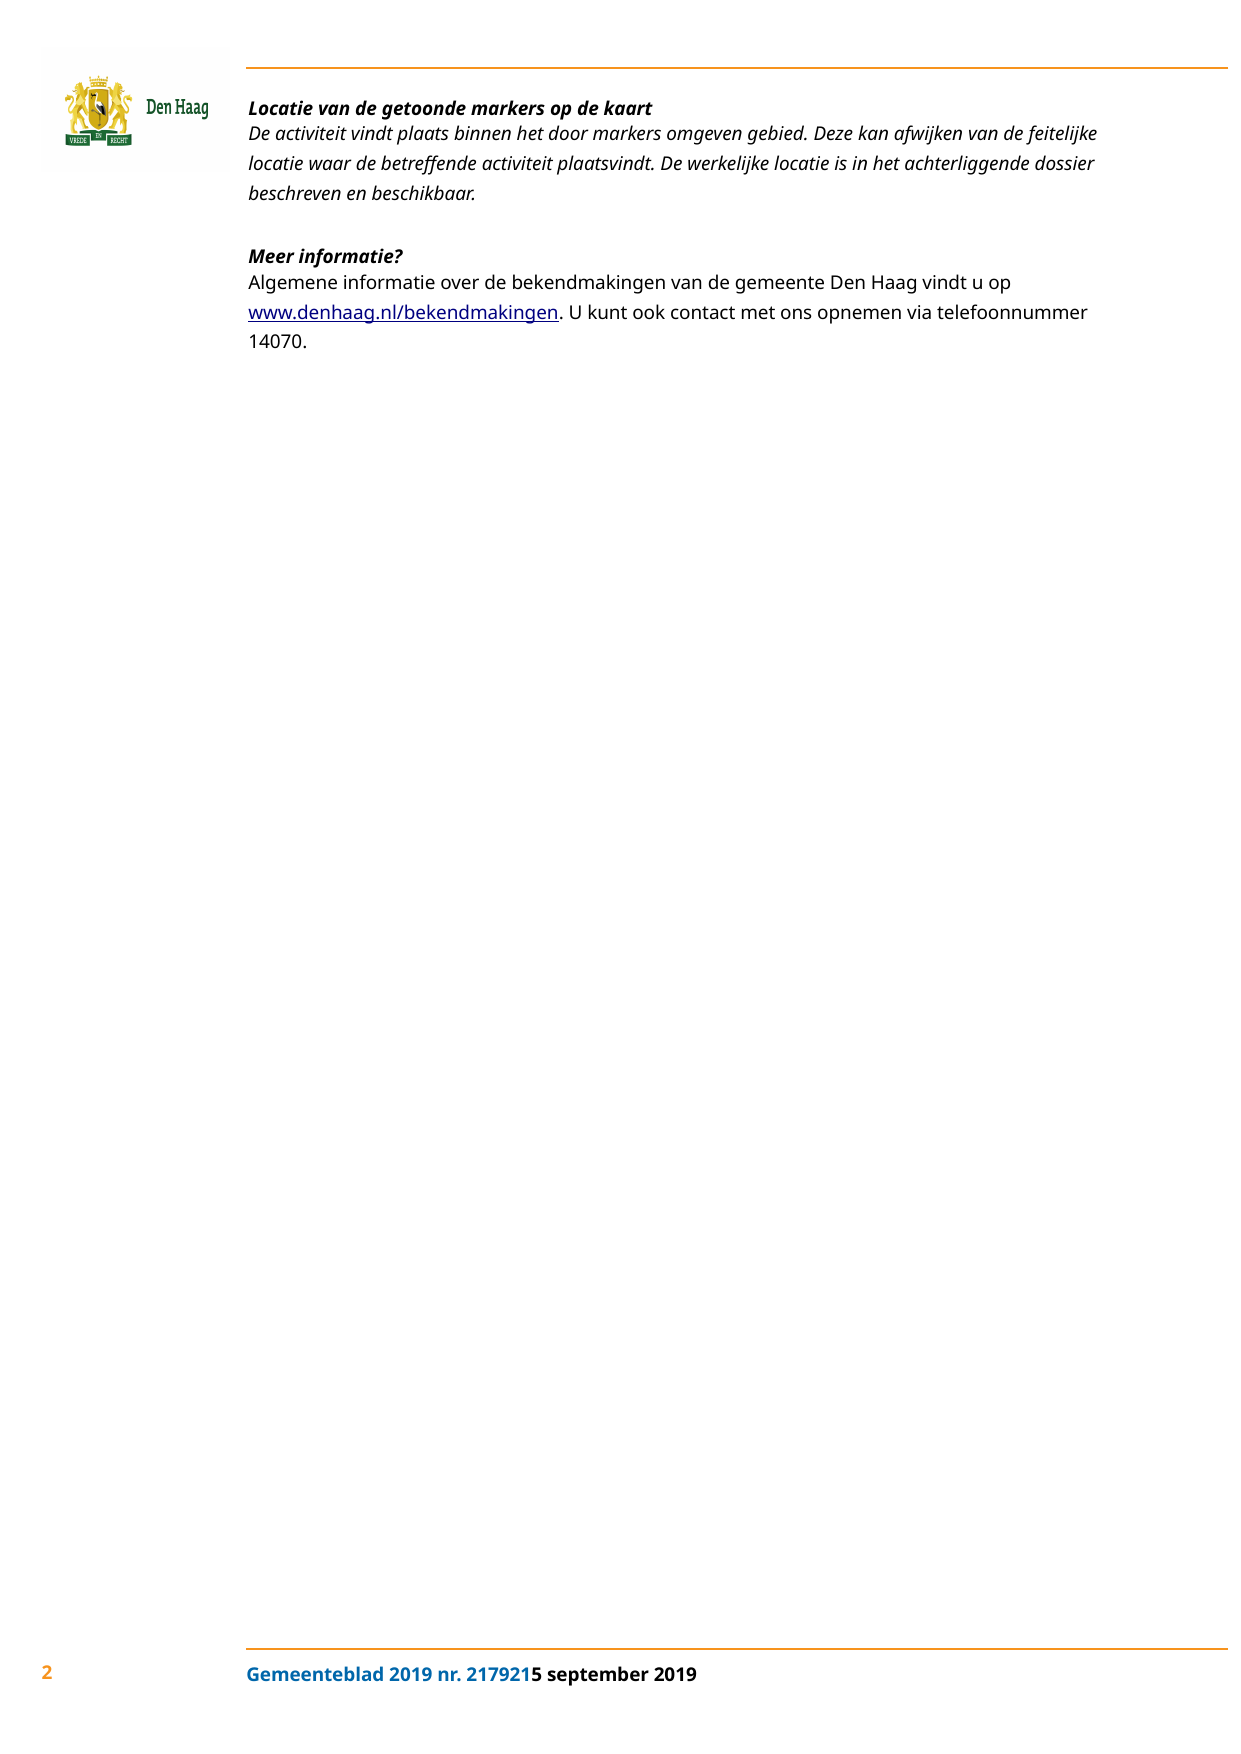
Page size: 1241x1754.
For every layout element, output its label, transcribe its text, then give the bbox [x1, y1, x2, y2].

text Algemene informatie over de bekendmakingen van de gemeente Den Haag vindt u op www.denhaag.nl/bekendmakingen. U kunt ook contact met ons opnemen via telefoonnummer 14070. [248, 269, 1152, 354]
text Locatie van de getoonde markers op de kaart [248, 95, 1152, 121]
picture [41, 47, 231, 172]
text De activiteit vindt plaats binnen het door markers omgeven gebied. Deze kan afwijken van de feitelijke locatie waar de betreffende activiteit plaatsvindt. De werkelijke locatie is in het achterliggende dossier beschreven en beschikbaar. [248, 121, 1152, 205]
text Meer informatie? [248, 244, 1152, 269]
